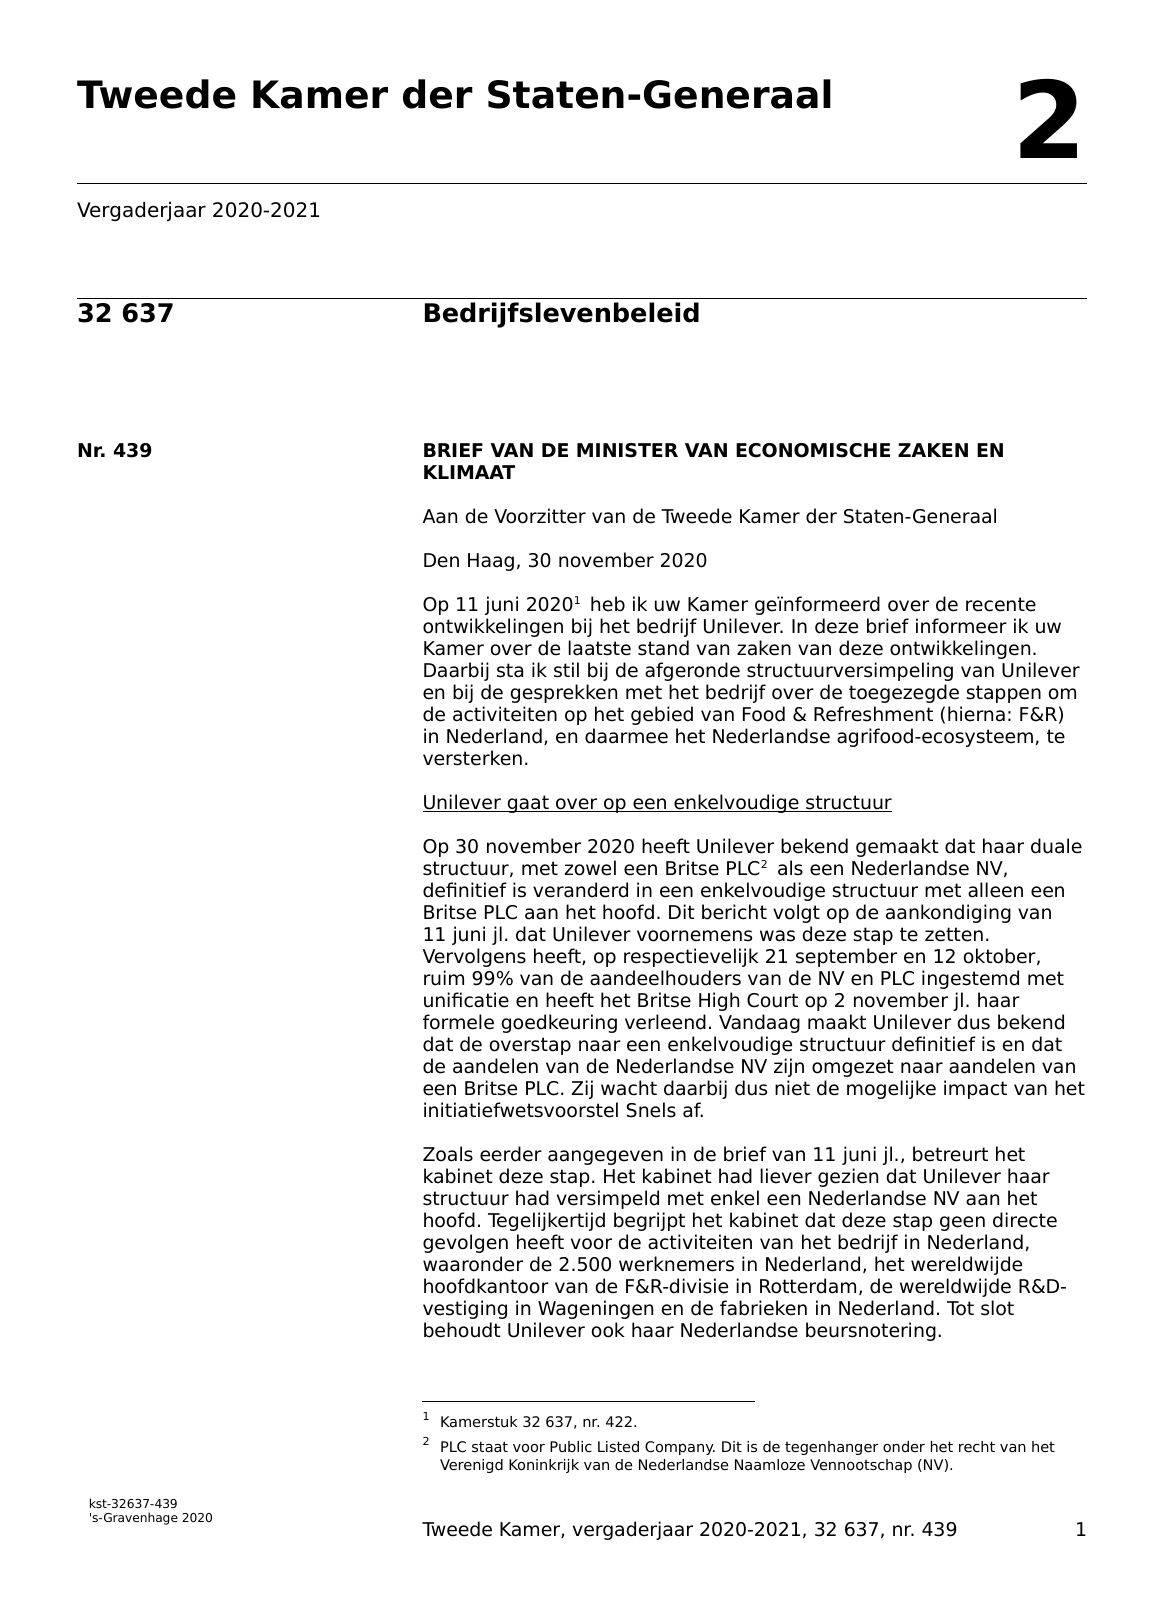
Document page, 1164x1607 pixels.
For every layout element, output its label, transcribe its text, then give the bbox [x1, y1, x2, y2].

text Zoals eerder aangegeven in de brief van 11 juni jl., betreurt het kabinet deze stap. Het kabinet had liever gezien dat Unilever haar structuur had versimpeld met enkel een Nederlandse NV aan het hoofd. Tegelijkertijd begrijpt het kabinet dat deze stap geen directe gevolgen heeft voor de activiteiten van het bedrijf in Nederland, waaronder de 2.500 werknemers in Nederland, het wereldwijde hoofdkantoor van de F&R-divisie in Rotterdam, de wereldwijde R&D-vestiging in Wageningen en de fabrieken in Nederland. Tot slot behoudt Unilever ook haar Nederlandse beursnotering. [422, 1144, 1087, 1342]
text Kamerstuk 32 637, nr. 422. [422, 1410, 1087, 1432]
text Op 11 juni 2020 heb ik uw Kamer geïnformeerd over de recente ontwikkelingen bij het bedrijf Unilever. In deze brief informeer ik uw Kamer over de laatste stand van zaken van deze ontwikkelingen. Daarbij sta ik stil bij de afgeronde structuurversimpeling van Unilever en bij de gesprekken met het bedrijf over de toegezegde stappen om de activiteiten op het gebied van Food & Refreshment (hierna: F&R) in Nederland, en daarmee het Nederlandse agrifood-ecosysteem, te versterken. [422, 594, 1087, 770]
text Op 30 november 2020 heeft Unilever bekend gemaakt dat haar duale structuur, met zowel een Britse PLC als een Nederlandse NV, definitief is veranderd in een enkelvoudige structuur met alleen een Britse PLC aan het hoofd. Dit bericht volgt op de aankondiging van 11 juni jl. dat Unilever voornemens was deze stap te zetten. Vervolgens heeft, op respectievelijk 21 september en 12 oktober, ruim 99% van de aandeelhouders van de NV en PLC ingestemd met unificatie en heeft het Britse High Court op 2 november jl. haar formele goedkeuring verleend. Vandaag maakt Unilever dus bekend dat de overstap naar een enkelvoudige structuur definitief is en dat de aandelen van de Nederlandse NV zijn omgezet naar aandelen van een Britse PLC. Zij wacht daarbij dus niet de mogelijke impact van het initiatiefwetsvoorstel Snels af. [422, 836, 1087, 1122]
table_header 2 [886, 59, 1087, 183]
text kst-32637-439 [88, 1497, 323, 1511]
text 's-Gravenhage 2020 [88, 1511, 323, 1525]
table_header Tweede Kamer der Staten-Generaal [77, 59, 886, 183]
subtitle Unilever gaat over op een enkelvoudige structuur [422, 792, 1087, 814]
text Den Haag, 30 november 2020 [422, 550, 1087, 572]
subtitle Nr. 439 BRIEF VAN DE MINISTER VAN ECONOMISCHE ZAKEN EN KLIMAAT [77, 440, 1087, 484]
table_cell Vergaderjaar 2020-2021 [77, 184, 1087, 298]
text Aan de Voorzitter van de Tweede Kamer der Staten-Generaal [422, 506, 1087, 528]
subtitle 32 637 Bedrijfslevenbeleid [77, 299, 1087, 329]
text PLC staat voor Public Listed Company. Dit is de tegenhanger onder het recht van het Verenigd Koninkrijk van de Nederlandse Naamloze Vennootschap (NV). [422, 1435, 1087, 1474]
